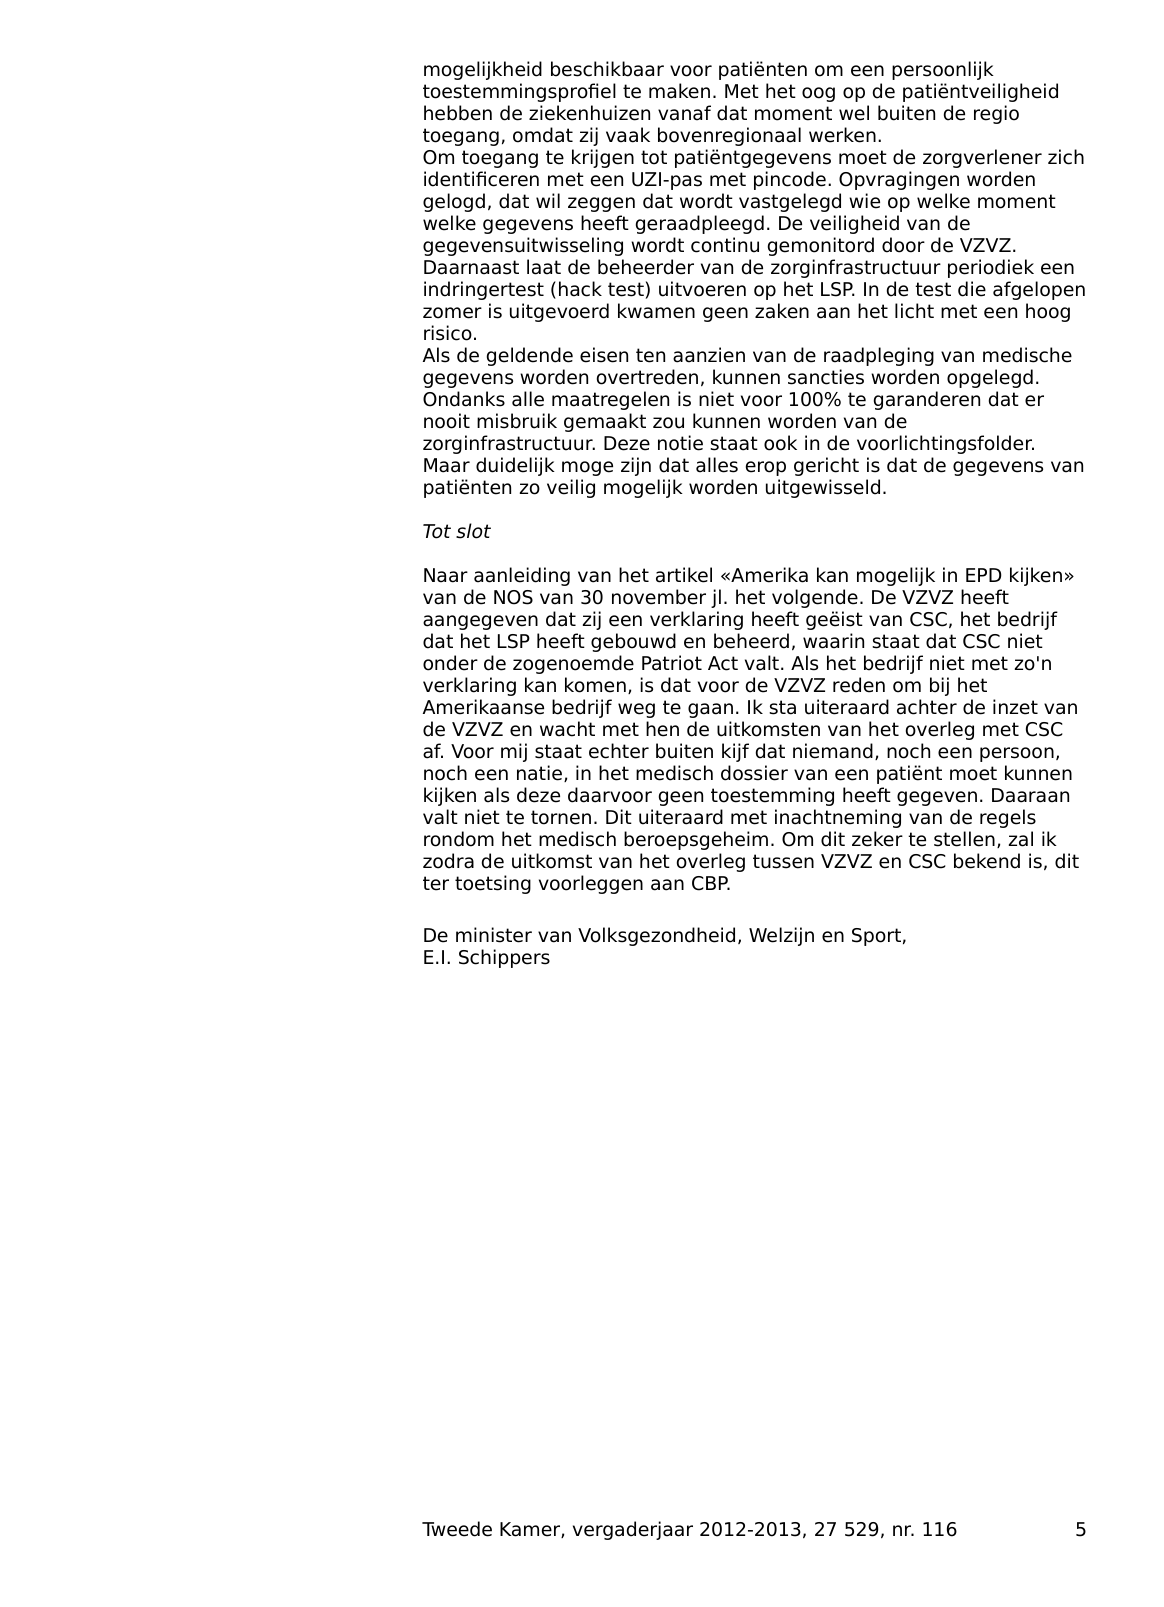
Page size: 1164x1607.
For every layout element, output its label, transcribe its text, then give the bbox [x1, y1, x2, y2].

text De minister van Volksgezondheid, Welzijn en Sport, E.I. Schippers [422, 925, 1087, 969]
text Daarnaast laat de beheerder van de zorginfrastructuur periodiek een indringertest (hack test) uitvoeren op het LSP. In de test die afgelopen zomer is uitgevoerd kwamen geen zaken aan het licht met een hoog risico. [422, 257, 1087, 345]
text Ondanks alle maatregelen is niet voor 100% te garanderen dat er nooit misbruik gemaakt zou kunnen worden van de zorginfrastructuur. Deze notie staat ook in de voorlichtingsfolder. Maar duidelijk moge zijn dat alles erop gericht is dat de gegevens van patiënten zo veilig mogelijk worden uitgewisseld. [422, 389, 1087, 499]
text Om toegang te krijgen tot patiëntgegevens moet de zorgverlener zich identificeren met een UZI-pas met pincode. Opvragingen worden gelogd, dat wil zeggen dat wordt vastgelegd wie op welke moment welke gegevens heeft geraadpleegd. De veiligheid van de gegevensuitwisseling wordt continu gemonitord door de VZVZ. [422, 147, 1087, 257]
text Als de geldende eisen ten aanzien van de raadpleging van medische gegevens worden overtreden, kunnen sancties worden opgelegd. [422, 345, 1087, 389]
text mogelijkheid beschikbaar voor patiënten om een persoonlijk toestemmingsprofiel te maken. Met het oog op de patiëntveiligheid hebben de ziekenhuizen vanaf dat moment wel buiten de regio toegang, omdat zij vaak bovenregionaal werken. [422, 59, 1087, 147]
subtitle Tot slot [422, 521, 1087, 543]
text Naar aanleiding van het artikel «Amerika kan mogelijk in EPD kijken» van de NOS van 30 november jl. het volgende. De VZVZ heeft aangegeven dat zij een verklaring heeft geëist van CSC, het bedrijf dat het LSP heeft gebouwd en beheerd, waarin staat dat CSC niet onder de zogenoemde Patriot Act valt. Als het bedrijf niet met zo'n verklaring kan komen, is dat voor de VZVZ reden om bij het Amerikaanse bedrijf weg te gaan. Ik sta uiteraard achter de inzet van de VZVZ en wacht met hen de uitkomsten van het overleg met CSC af. Voor mij staat echter buiten kijf dat niemand, noch een persoon, noch een natie, in het medisch dossier van een patiënt moet kunnen kijken als deze daarvoor geen toestemming heeft gegeven. Daaraan valt niet te tornen. Dit uiteraard met inachtneming van de regels rondom het medisch beroepsgeheim. Om dit zeker te stellen, zal ik zodra de uitkomst van het overleg tussen VZVZ en CSC bekend is, dit ter toetsing voorleggen aan CBP. [422, 565, 1087, 895]
